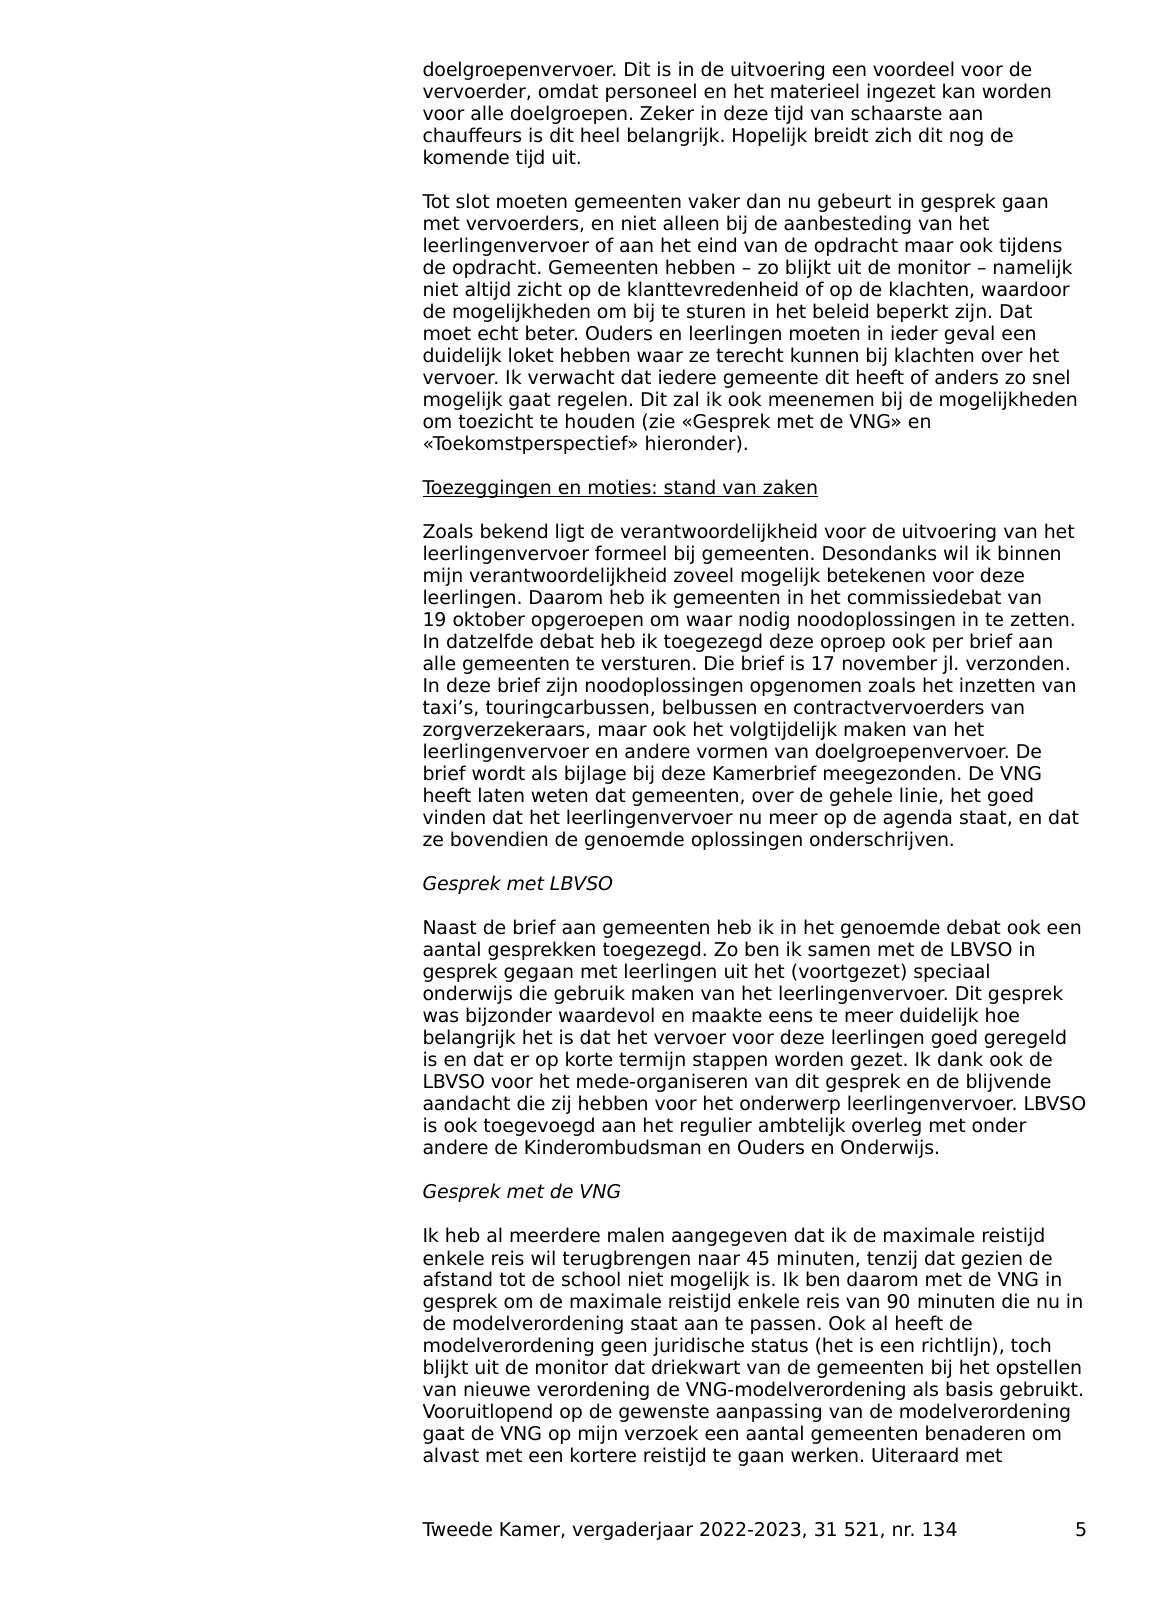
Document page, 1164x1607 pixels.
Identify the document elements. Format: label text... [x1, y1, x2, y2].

text Tot slot moeten gemeenten vaker dan nu gebeurt in gesprek gaan met vervoerders, en niet alleen bij de aanbesteding van het leerlingenvervoer of aan het eind van de opdracht maar ook tijdens de opdracht. Gemeenten hebben – zo blijkt uit de monitor – namelijk niet altijd zicht op de klanttevredenheid of op de klachten, waardoor de mogelijkheden om bij te sturen in het beleid beperkt zijn. Dat moet echt beter. Ouders en leerlingen moeten in ieder geval een duidelijk loket hebben waar ze terecht kunnen bij klachten over het vervoer. Ik verwacht dat iedere gemeente dit heeft of anders zo snel mogelijk gaat regelen. Dit zal ik ook meenemen bij de mogelijkheden om toezicht te houden (zie «Gesprek met de VNG» en «Toekomstperspectief» hieronder). [422, 191, 1087, 455]
subtitle Gesprek met de VNG [422, 1181, 1087, 1203]
text Ik heb al meerdere malen aangegeven dat ik de maximale reistijd enkele reis wil terugbrengen naar 45 minuten, tenzij dat gezien de afstand tot de school niet mogelijk is. Ik ben daarom met de VNG in gesprek om de maximale reistijd enkele reis van 90 minuten die nu in de modelverordening staat aan te passen. Ook al heeft de modelverordening geen juridische status (het is een richtlijn), toch blijkt uit de monitor dat driekwart van de gemeenten bij het opstellen van nieuwe verordening de VNG-modelverordening als basis gebruikt. Vooruitlopend op de gewenste aanpassing van de modelverordening gaat de VNG op mijn verzoek een aantal gemeenten benaderen om alvast met een kortere reistijd te gaan werken. Uiteraard met [422, 1225, 1087, 1467]
text Zoals bekend ligt de verantwoordelijkheid voor de uitvoering van het leerlingenvervoer formeel bij gemeenten. Desondanks wil ik binnen mijn verantwoordelijkheid zoveel mogelijk betekenen voor deze leerlingen. Daarom heb ik gemeenten in het commissiedebat van 19 oktober opgeroepen om waar nodig noodoplossingen in te zetten. In datzelfde debat heb ik toegezegd deze oproep ook per brief aan alle gemeenten te versturen. Die brief is 17 november jl. verzonden. In deze brief zijn noodoplossingen opgenomen zoals het inzetten van taxi’s, touringcarbussen, belbussen en contractvervoerders van zorgverzekeraars, maar ook het volgtijdelijk maken van het leerlingenvervoer en andere vormen van doelgroepenvervoer. De brief wordt als bijlage bij deze Kamerbrief meegezonden. De VNG heeft laten weten dat gemeenten, over de gehele linie, het goed vinden dat het leerlingenvervoer nu meer op de agenda staat, en dat ze bovendien de genoemde oplossingen onderschrijven. [422, 521, 1087, 851]
text doelgroepenvervoer. Dit is in de uitvoering een voordeel voor de vervoerder, omdat personeel en het materieel ingezet kan worden voor alle doelgroepen. Zeker in deze tijd van schaarste aan chauffeurs is dit heel belangrijk. Hopelijk breidt zich dit nog de komende tijd uit. [422, 59, 1087, 169]
subtitle Toezeggingen en moties: stand van zaken [422, 477, 1087, 499]
text Naast de brief aan gemeenten heb ik in het genoemde debat ook een aantal gesprekken toegezegd. Zo ben ik samen met de LBVSO in gesprek gegaan met leerlingen uit het (voortgezet) speciaal onderwijs die gebruik maken van het leerlingenvervoer. Dit gesprek was bijzonder waardevol en maakte eens te meer duidelijk hoe belangrijk het is dat het vervoer voor deze leerlingen goed geregeld is en dat er op korte termijn stappen worden gezet. Ik dank ook de LBVSO voor het mede-organiseren van dit gesprek en de blijvende aandacht die zij hebben voor het onderwerp leerlingenvervoer. LBVSO is ook toegevoegd aan het regulier ambtelijk overleg met onder andere de Kinderombudsman en Ouders en Onderwijs. [422, 917, 1087, 1159]
subtitle Gesprek met LBVSO [422, 873, 1087, 895]
